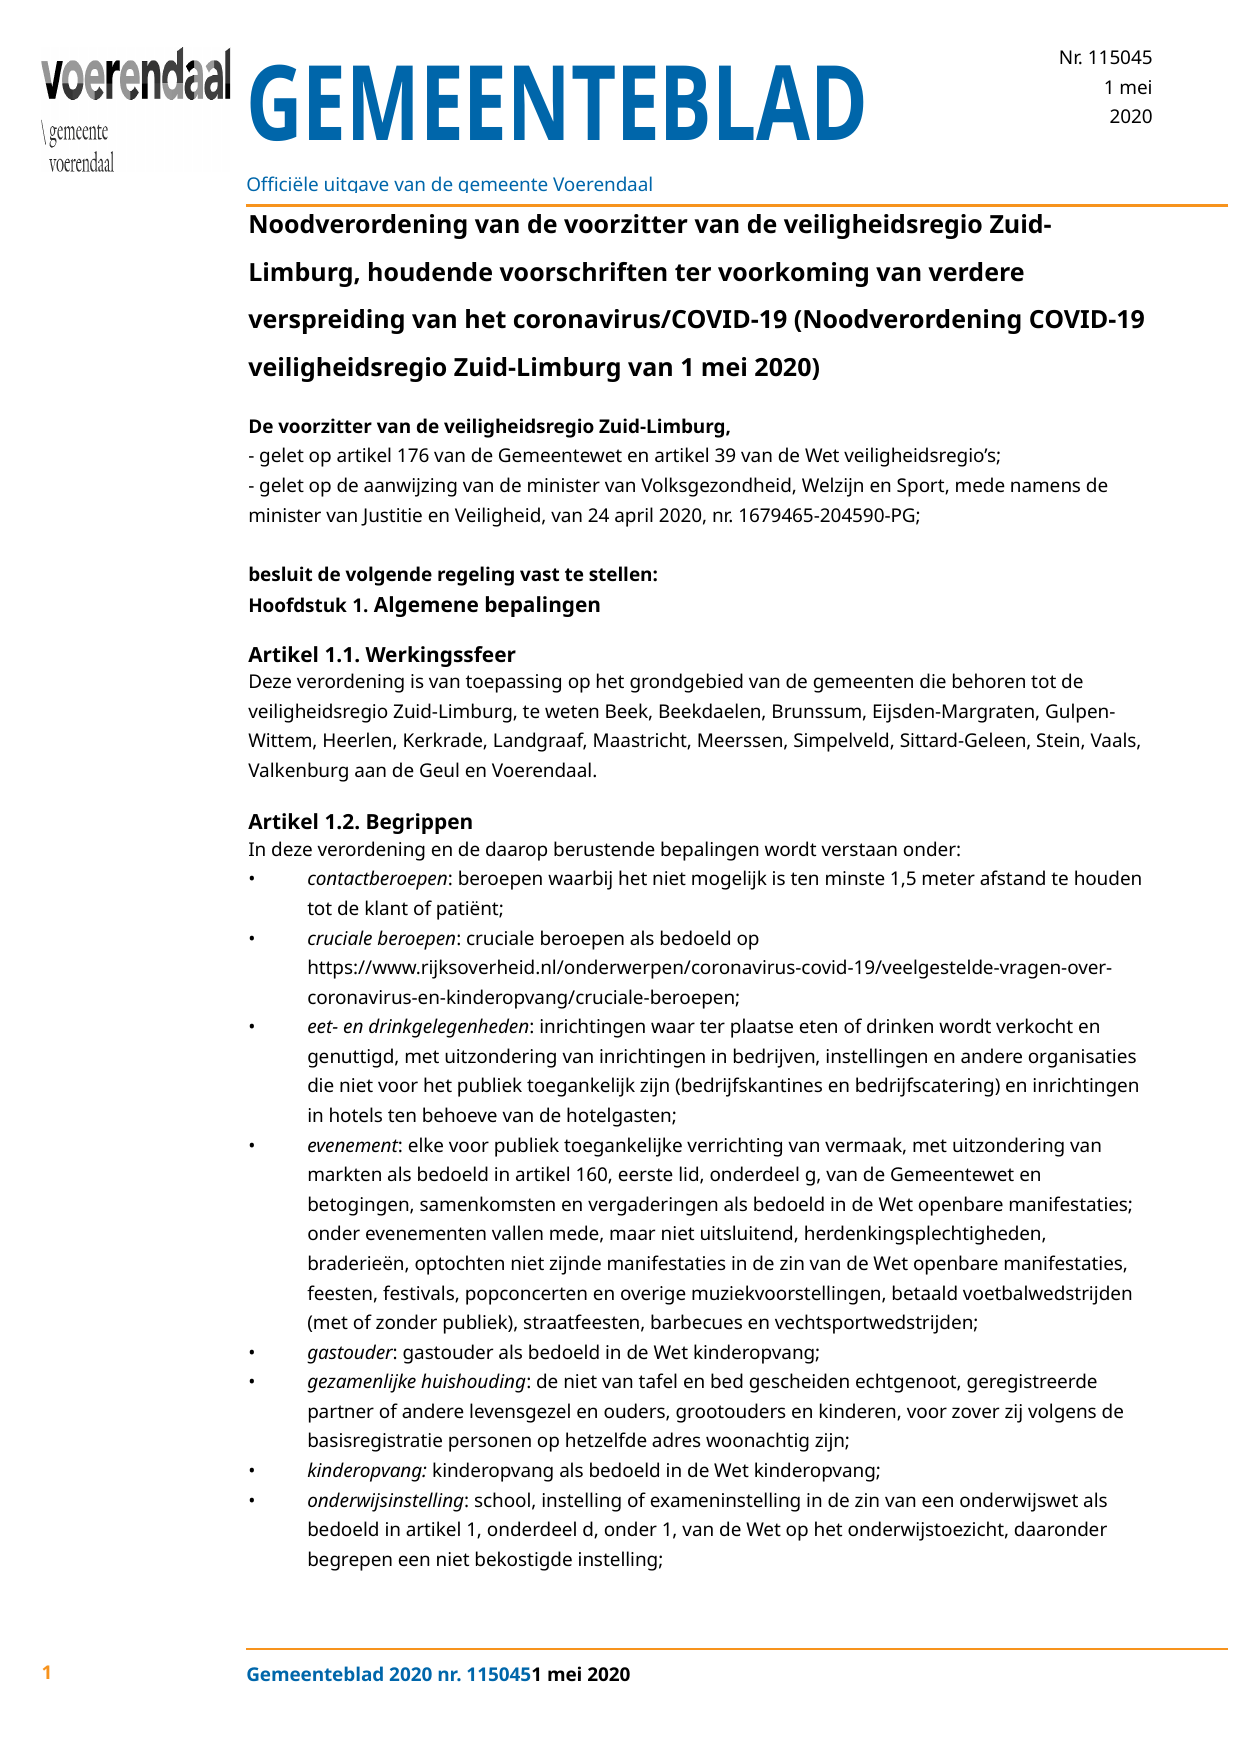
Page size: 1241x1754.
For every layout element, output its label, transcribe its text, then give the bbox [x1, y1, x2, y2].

list cruciale beroepen: cruciale beroepen als bedoeld op https://www.rijksoverheid.nl/onderwerpen/coronavirus-covid-19/veelgestelde-vragen-over-coronavirus-en-kinderopvang/cruciale-beroepen; [248, 925, 1152, 1009]
list kinderopvang: kinderopvang als bedoeld in de Wet kinderopvang; [248, 1457, 1152, 1483]
list onderwijsinstelling: school, instelling of exameninstelling in de zin van een onderwijswet als bedoeld in artikel 1, onderdeel d, onder 1, van de Wet op het onderwijstoezicht, daaronder begrepen een niet bekostigde instelling; [248, 1487, 1152, 1572]
picture [41, 47, 231, 172]
text Deze verordening is van toepassing op het grondgebied van de gemeenten die behoren tot de veiligheidsregio Zuid-Limburg, te weten Beek, Beekdaelen, Brunssum, Eijsden-Margraten, Gulpen-Wittem, Heerlen, Kerkrade, Landgraaf, Maastricht, Meerssen, Simpelveld, Sittard-Geleen, Stein, Vaals, Valkenburg aan de Geul en Voerendaal. [248, 668, 1152, 783]
text In deze verordening en de daarop berustende bepalingen wordt verstaan onder: [248, 836, 1152, 862]
text besluit de volgende regeling vast te stellen: [248, 561, 1152, 587]
list gastouder: gastouder als bedoeld in de Wet kinderopvang; [248, 1339, 1152, 1364]
text - gelet op de aanwijzing van de minister van Volksgezondheid, Welzijn en Sport, mede namens de [248, 472, 1152, 498]
text Artikel 1.2. Begrippen [248, 807, 1152, 836]
list eet- en drinkgelegenheden: inrichtingen waar ter plaatse eten of drinken wordt verkocht en genuttigd, met uitzondering van inrichtingen in bedrijven, instellingen en andere organisaties die niet voor het publiek toegankelijk zijn (bedrijfskantines en bedrijfscatering) en inrichtingen in hotels ten behoeve van de hotelgasten; [248, 1013, 1152, 1128]
text Noodverordening van de voorzitter van de veiligheidsregio Zuid-Limburg, houdende voorschriften ter voorkoming van verdere verspreiding van het coronavirus/COVID-19 (Noodverordening COVID-19 veiligheidsregio Zuid-Limburg van 1 mei 2020) [248, 207, 1152, 384]
text minister van Justitie en Veiligheid, van 24 april 2020, nr. 1679465-204590-PG; [248, 502, 1152, 528]
text Hoofdstuk 1. Algemene bepalingen [248, 591, 1152, 619]
text - gelet op artikel 176 van de Gemeentewet en artikel 39 van de Wet veiligheidsregio’s; [248, 443, 1152, 468]
list gezamenlijke huishouding: de niet van tafel en bed gescheiden echtgenoot, geregistreerde partner of andere levensgezel en ouders, grootouders en kinderen, voor zover zij volgens de basisregistratie personen op hetzelfde adres woonachtig zijn; [248, 1368, 1152, 1453]
text Artikel 1.1. Werkingssfeer [248, 640, 1152, 668]
list evenement: elke voor publiek toegankelijke verrichting van vermaak, met uitzondering van markten als bedoeld in artikel 160, eerste lid, onderdeel g, van de Gemeentewet en betogingen, samenkomsten en vergaderingen als bedoeld in de Wet openbare manifestaties; onder evenementen vallen mede, maar niet uitsluitend, herdenkingsplechtigheden, braderieën, optochten niet zijnde manifestaties in de zin van de Wet openbare manifestaties, feesten, festivals, popconcerten en overige muziekvoorstellingen, betaald voetbalwedstrijden (met of zonder publiek), straatfeesten, barbecues en vechtsportwedstrijden; [248, 1132, 1152, 1335]
list contactberoepen: beroepen waarbij het niet mogelijk is ten minste 1,5 meter afstand te houden tot de klant of patiënt; [248, 866, 1152, 921]
text De voorzitter van de veiligheidsregio Zuid-Limburg, [248, 413, 1152, 439]
